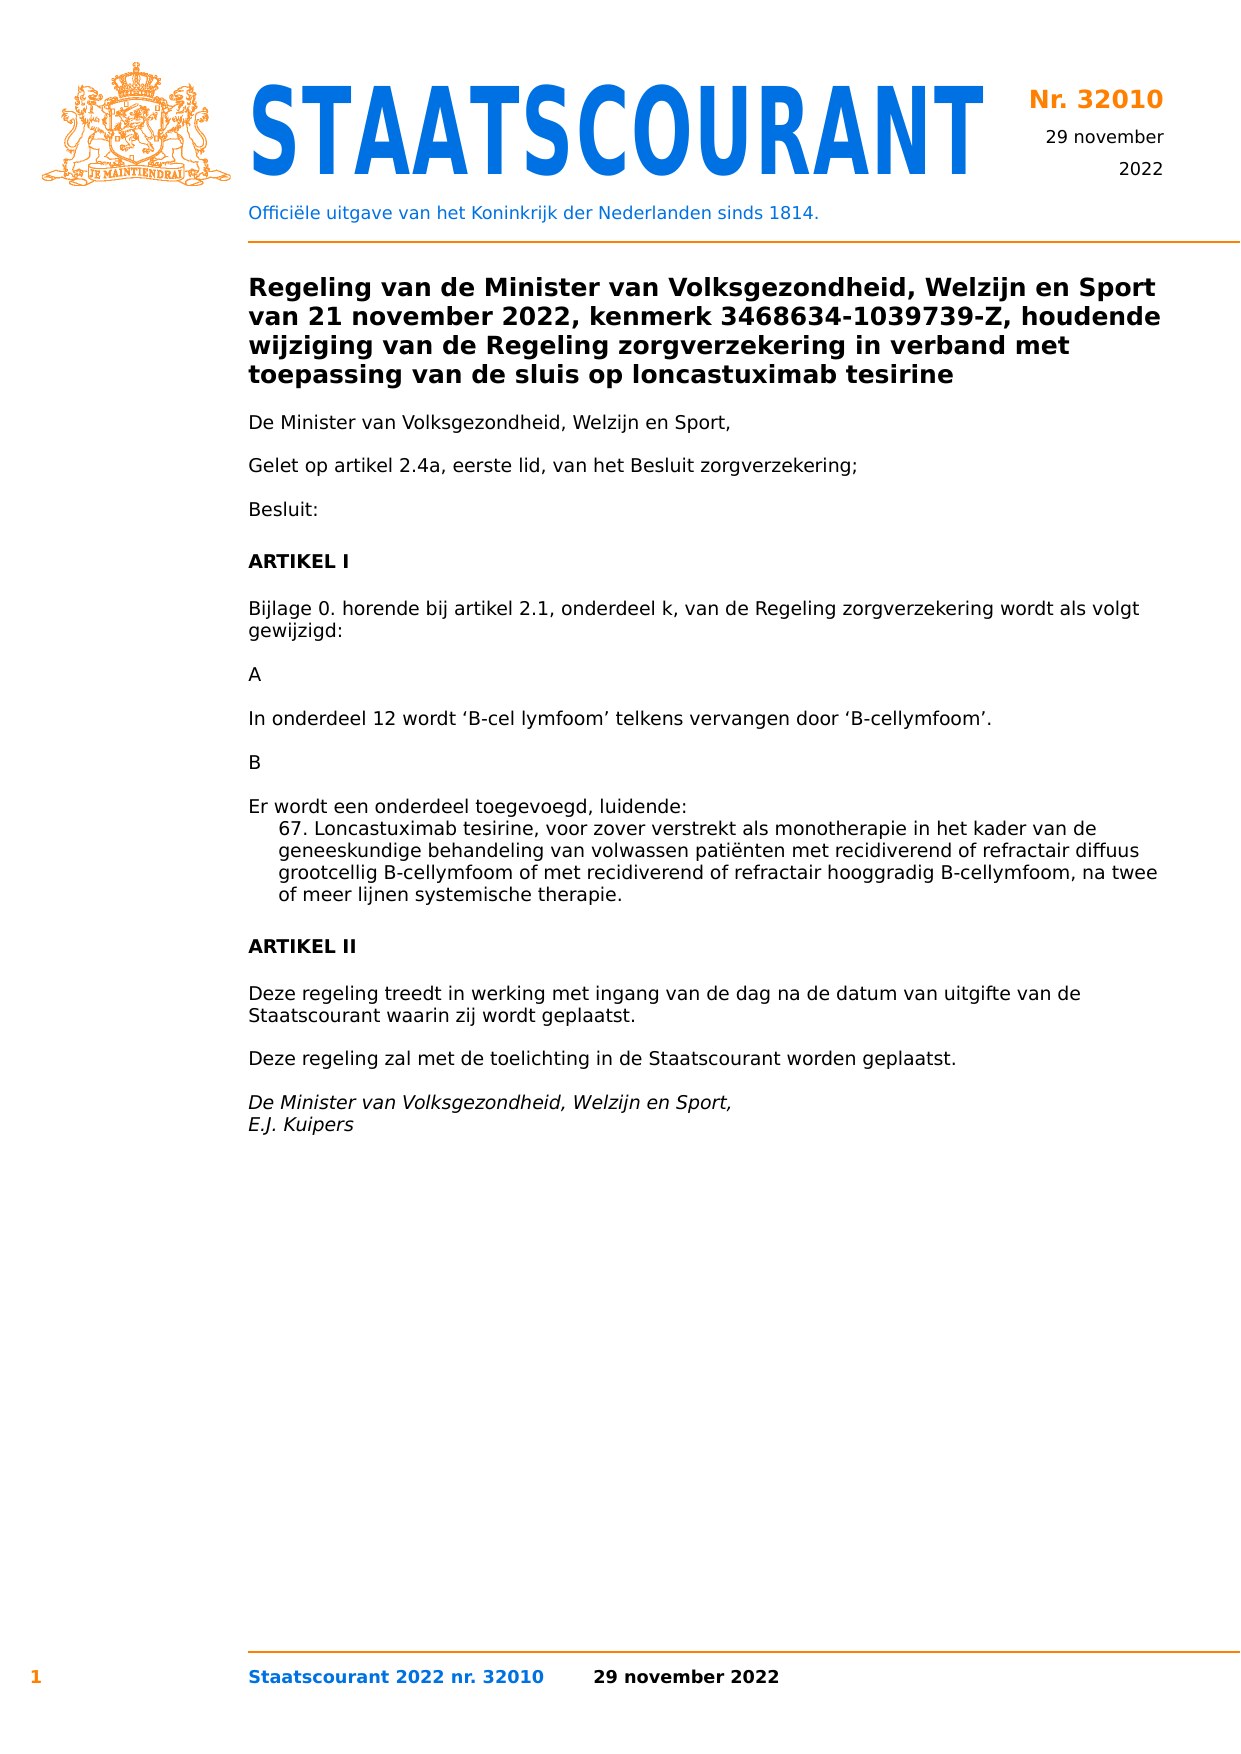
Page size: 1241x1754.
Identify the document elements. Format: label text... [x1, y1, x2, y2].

table_cell Officiële uitgave van het Koninkrijk der Nederlanden sinds 1814. [248, 203, 1240, 241]
subtitle Regeling van de Minister van Volksgezondheid, Welzijn en Sport van 21 november 2022, kenmerk 3468634-1039739-Z, houdende wijziging van de Regeling zorgverzekering in verband met toepassing van de sluis op loncastuximab tesirine [248, 273, 1163, 390]
text 67. Loncastuximab tesirine, voor zover verstrekt als monotherapie in het kader van de geneeskundige behandeling van volwassen patiënten met recidiverend of refractair diffuus grootcellig B-cellymfoom of met recidiverend of refractair hooggradig B-cellymfoom, na twee of meer lijnen systemische therapie. [278, 818, 1163, 906]
subtitle ARTIKEL II [248, 936, 1163, 957]
table_cell 2022 [998, 153, 1240, 203]
picture [41, 62, 231, 186]
text B [248, 752, 1163, 774]
text Er wordt een onderdeel toegevoegd, luidende: [248, 796, 1163, 818]
text De Minister van Volksgezondheid, Welzijn en Sport, E.J. Kuipers [248, 1092, 1163, 1136]
text Deze regeling treedt in werking met ingang van de dag na de datum van uitgifte van de Staatscourant waarin zij wordt geplaatst. [248, 982, 1163, 1026]
text De Minister van Volksgezondheid, Welzijn en Sport, [248, 412, 1163, 433]
text Bijlage 0. horende bij artikel 2.1, onderdeel k, van de Regeling zorgverzekering wordt als volgt gewijzigd: [248, 598, 1163, 642]
text Gelet op artikel 2.4a, eerste lid, van het Besluit zorgverzekering; [248, 455, 1163, 477]
text Besluit: [248, 499, 1163, 521]
table_cell 29 november [998, 121, 1240, 153]
text In onderdeel 12 wordt ‘B-cel lymfoom’ telkens vervangen door ‘B-cellymfoom’. [248, 708, 1163, 730]
table_header STAATSCOURANT [248, 62, 998, 203]
table_header Nr. 32010 [998, 62, 1240, 121]
text A [248, 664, 1163, 686]
table_header [25, 62, 248, 241]
subtitle ARTIKEL I [248, 551, 1163, 573]
text Deze regeling zal met de toelichting in de Staatscourant worden geplaatst. [248, 1048, 1163, 1070]
